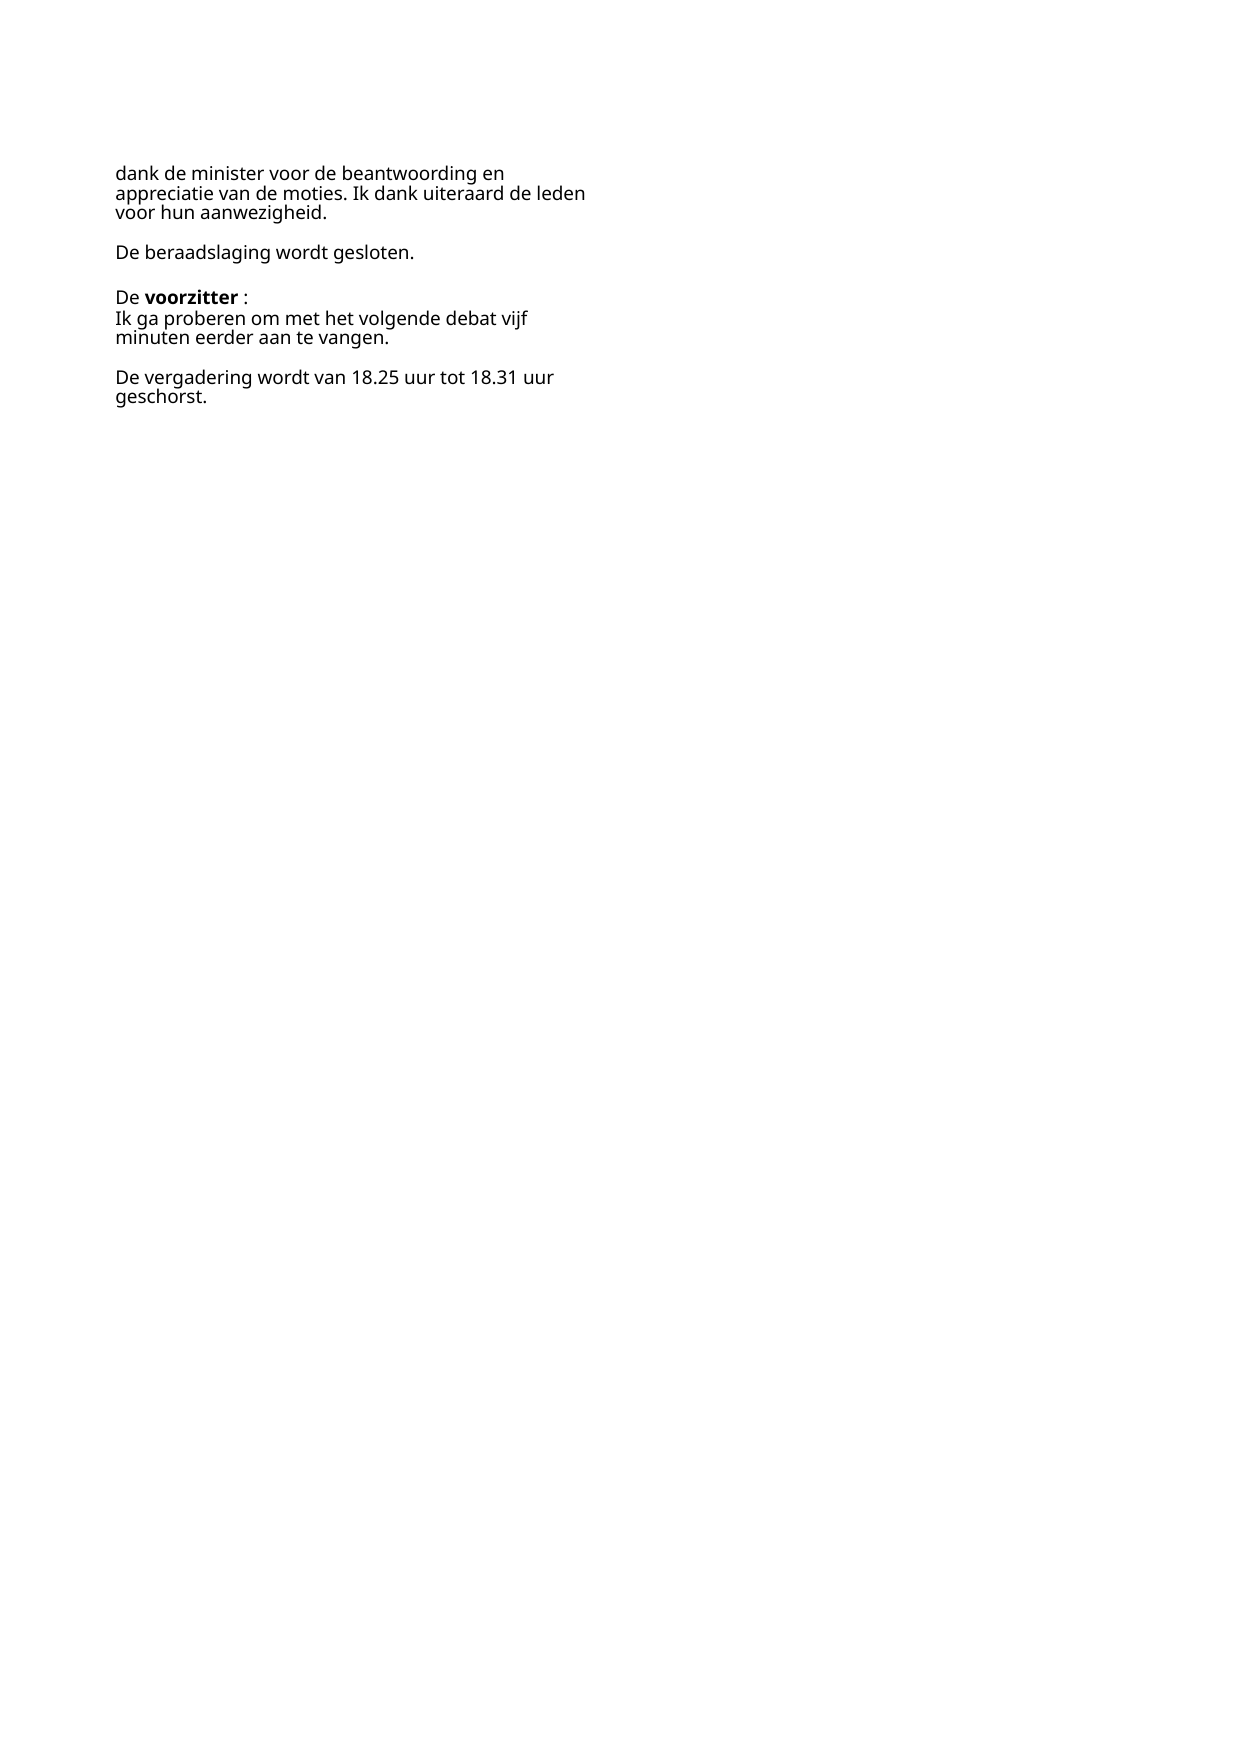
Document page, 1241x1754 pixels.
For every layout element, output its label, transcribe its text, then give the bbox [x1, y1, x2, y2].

text Ik ga proberen om met het volgende debat vijf minuten eerder aan te vangen. [115, 310, 605, 348]
text De vergadering wordt van 18.25 uur tot 18.31 uur geschorst. [115, 369, 605, 408]
text De beraadslaging wordt gesloten. [115, 244, 605, 263]
text De voorzitter : [115, 284, 605, 310]
text dank de minister voor de beantwoording en appreciatie van de moties. Ik dank uiteraard de leden voor hun aanwezigheid. [115, 165, 605, 223]
